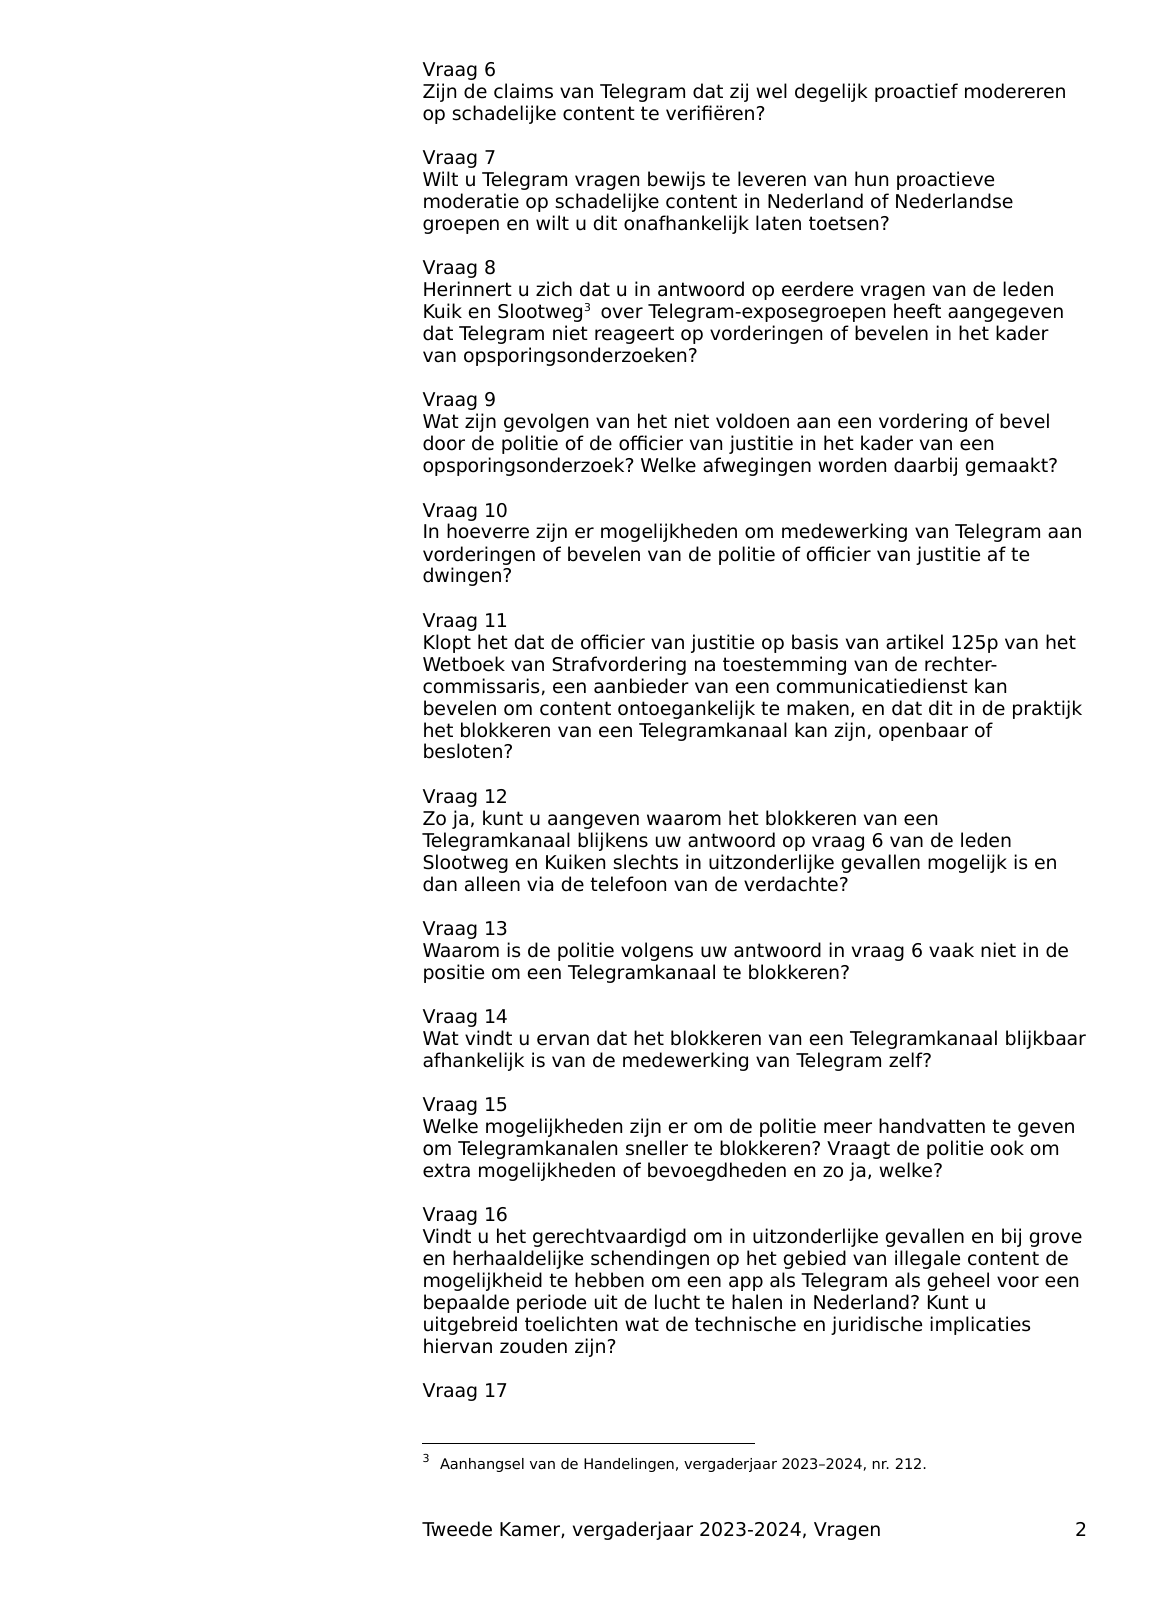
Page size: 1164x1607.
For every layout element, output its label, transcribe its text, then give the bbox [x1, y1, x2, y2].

text Zijn de claims van Telegram dat zij wel degelijk proactief modereren op schadelijke content te verifiëren? [422, 81, 1087, 125]
text Zo ja, kunt u aangeven waarom het blokkeren van een Telegramkanaal blijkens uw antwoord op vraag 6 van de leden Slootweg en Kuiken slechts in uitzonderlijke gevallen mogelijk is en dan alleen via de telefoon van de verdachte? [422, 808, 1087, 896]
text In hoeverre zijn er mogelijkheden om medewerking van Telegram aan vorderingen of bevelen van de politie of officier van justitie af te dwingen? [422, 521, 1087, 587]
text Vraag 9 [422, 389, 1087, 411]
text Vraag 17 [422, 1380, 1087, 1402]
text Vraag 6 [422, 59, 1087, 81]
text Waarom is de politie volgens uw antwoord in vraag 6 vaak niet in de positie om een Telegramkanaal te blokkeren? [422, 940, 1087, 984]
text Vraag 8 [422, 257, 1087, 279]
text Vraag 10 [422, 499, 1087, 521]
text Welke mogelijkheden zijn er om de politie meer handvatten te geven om Telegramkanalen sneller te blokkeren? Vraagt de politie ook om extra mogelijkheden of bevoegdheden en zo ja, welke? [422, 1116, 1087, 1182]
text Vraag 11 [422, 609, 1087, 632]
text Klopt het dat de officier van justitie op basis van artikel 125p van het Wetboek van Strafvordering na toestemming van de rechter-commissaris, een aanbieder van een communicatiedienst kan bevelen om content ontoegankelijk te maken, en dat dit in de praktijk het blokkeren van een Telegramkanaal kan zijn, openbaar of besloten? [422, 632, 1087, 763]
text Herinnert u zich dat u in antwoord op eerdere vragen van de leden Kuik en Slootweg over Telegram-exposegroepen heeft aangegeven dat Telegram niet reageert op vorderingen of bevelen in het kader van opsporingsonderzoeken? [422, 279, 1087, 367]
text Wilt u Telegram vragen bewijs te leveren van hun proactieve moderatie op schadelijke content in Nederland of Nederlandse groepen en wilt u dit onafhankelijk laten toetsen? [422, 169, 1087, 235]
text Vraag 14 [422, 1006, 1087, 1028]
text Wat zijn gevolgen van het niet voldoen aan een vordering of bevel door de politie of de officier van justitie in het kader van een opsporingsonderzoek? Welke afwegingen worden daarbij gemaakt? [422, 411, 1087, 477]
text Vraag 7 [422, 147, 1087, 169]
text Vraag 13 [422, 918, 1087, 940]
text Aanhangsel van de Handelingen, vergaderjaar 2023–2024, nr. 212. [422, 1452, 1087, 1474]
text Vraag 16 [422, 1204, 1087, 1226]
text Vraag 15 [422, 1094, 1087, 1116]
text Vraag 12 [422, 786, 1087, 808]
text Vindt u het gerechtvaardigd om in uitzonderlijke gevallen en bij grove en herhaaldelijke schendingen op het gebied van illegale content de mogelijkheid te hebben om een app als Telegram als geheel voor een bepaalde periode uit de lucht te halen in Nederland? Kunt u uitgebreid toelichten wat de technische en juridische implicaties hiervan zouden zijn? [422, 1226, 1087, 1358]
text Wat vindt u ervan dat het blokkeren van een Telegramkanaal blijkbaar afhankelijk is van de medewerking van Telegram zelf? [422, 1028, 1087, 1072]
